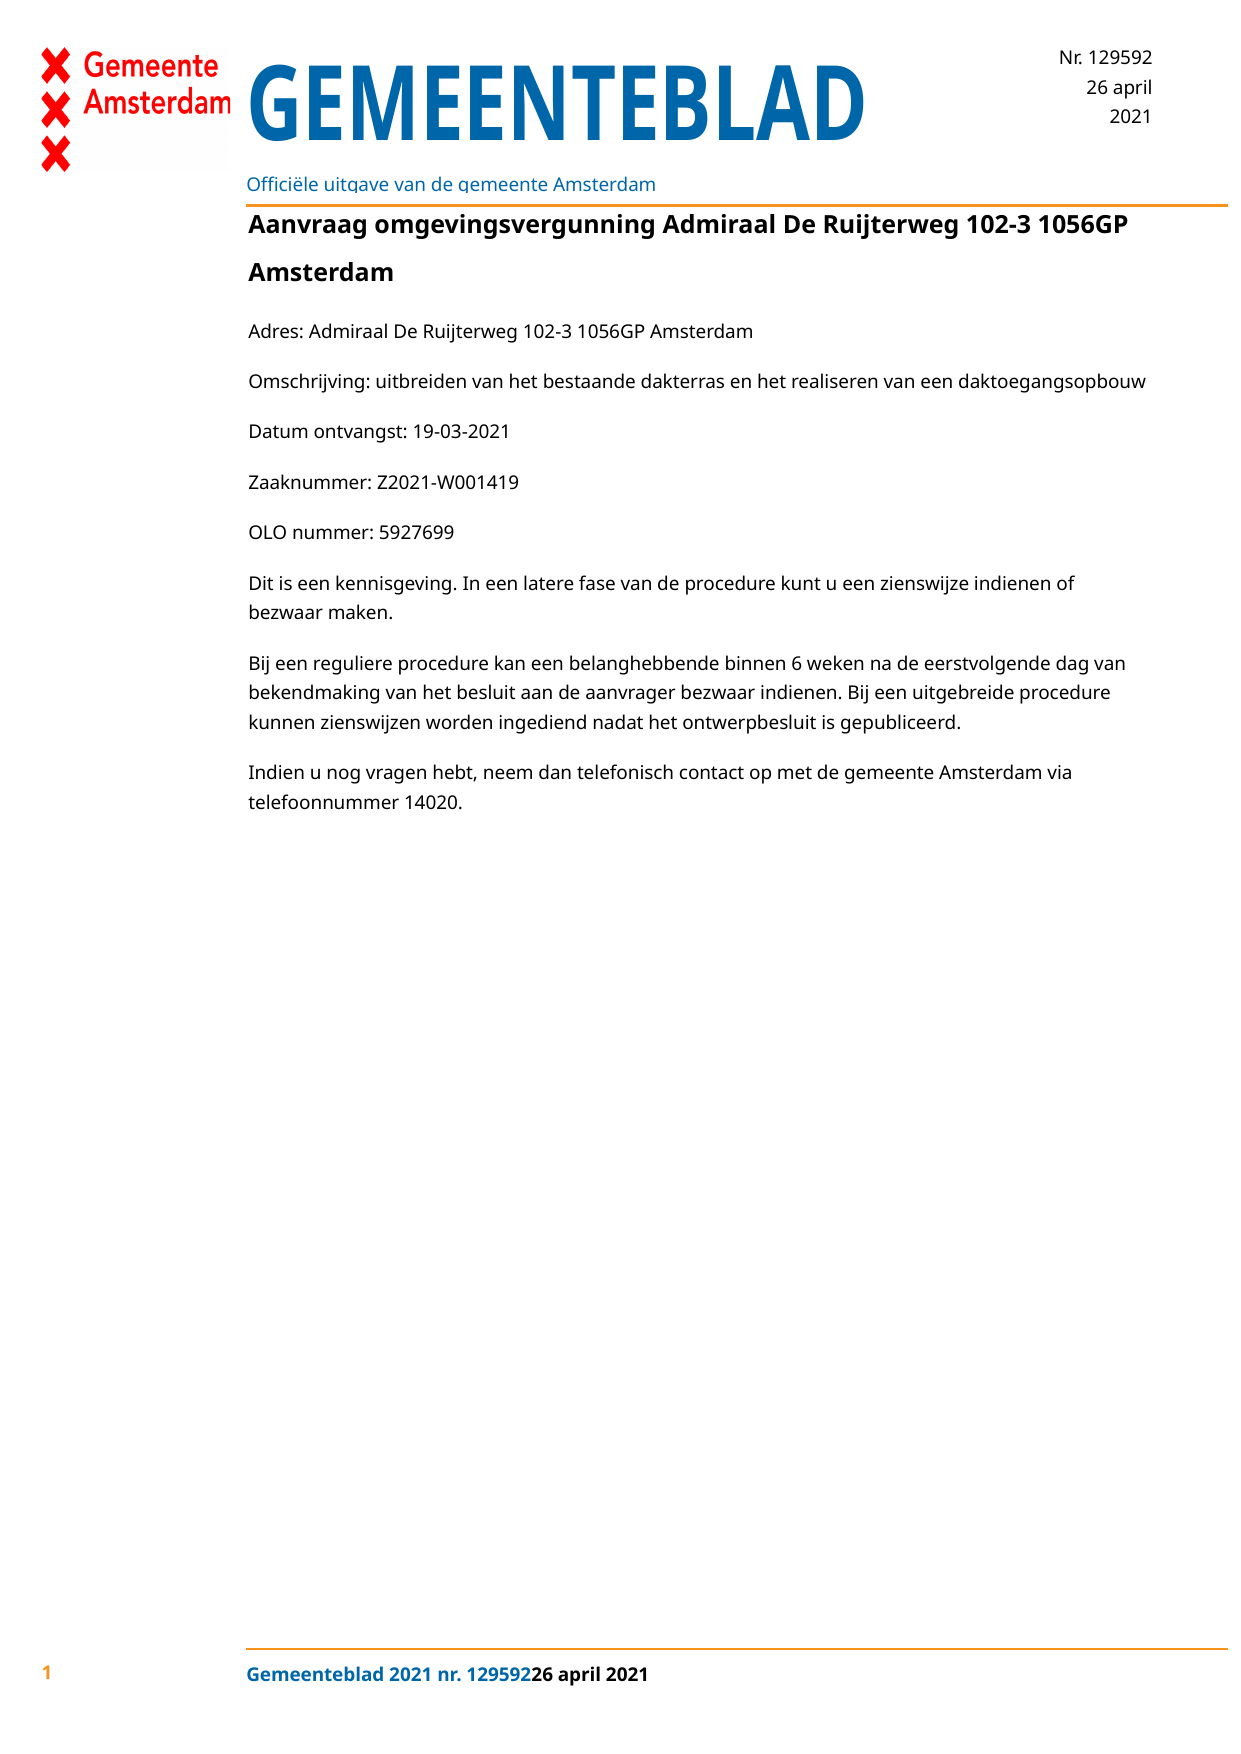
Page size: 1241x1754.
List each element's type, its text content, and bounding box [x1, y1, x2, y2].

text OLO nummer: 5927699 [248, 519, 1152, 545]
text Bij een reguliere procedure kan een belanghebbende binnen 6 weken na de eerstvolgende dag van bekendmaking van het besluit aan de aanvrager bezwaar indienen. Bij een uitgebreide procedure kunnen zienswijzen worden ingediend nadat het ontwerpbesluit is gepubliceerd. [248, 650, 1152, 735]
text Adres: Admiraal De Ruijterweg 102-3 1056GP Amsterdam [248, 318, 1152, 344]
picture [41, 47, 231, 172]
text Dit is een kennisgeving. In een latere fase van de procedure kunt u een zienswijze indienen of bezwaar maken. [248, 570, 1152, 625]
text Omschrijving: uitbreiden van het bestaande dakterras en het realiseren van een daktoegangsopbouw [248, 368, 1152, 394]
text Zaaknummer: Z2021-W001419 [248, 469, 1152, 495]
text Datum ontvangst: 19-03-2021 [248, 419, 1152, 444]
text Indien u nog vragen hebt, neem dan telefonisch contact op met de gemeente Amsterdam via telefoonnummer 14020. [248, 759, 1152, 815]
text Aanvraag omgevingsvergunning Admiraal De Ruijterweg 102-3 1056GP Amsterdam [248, 207, 1152, 288]
